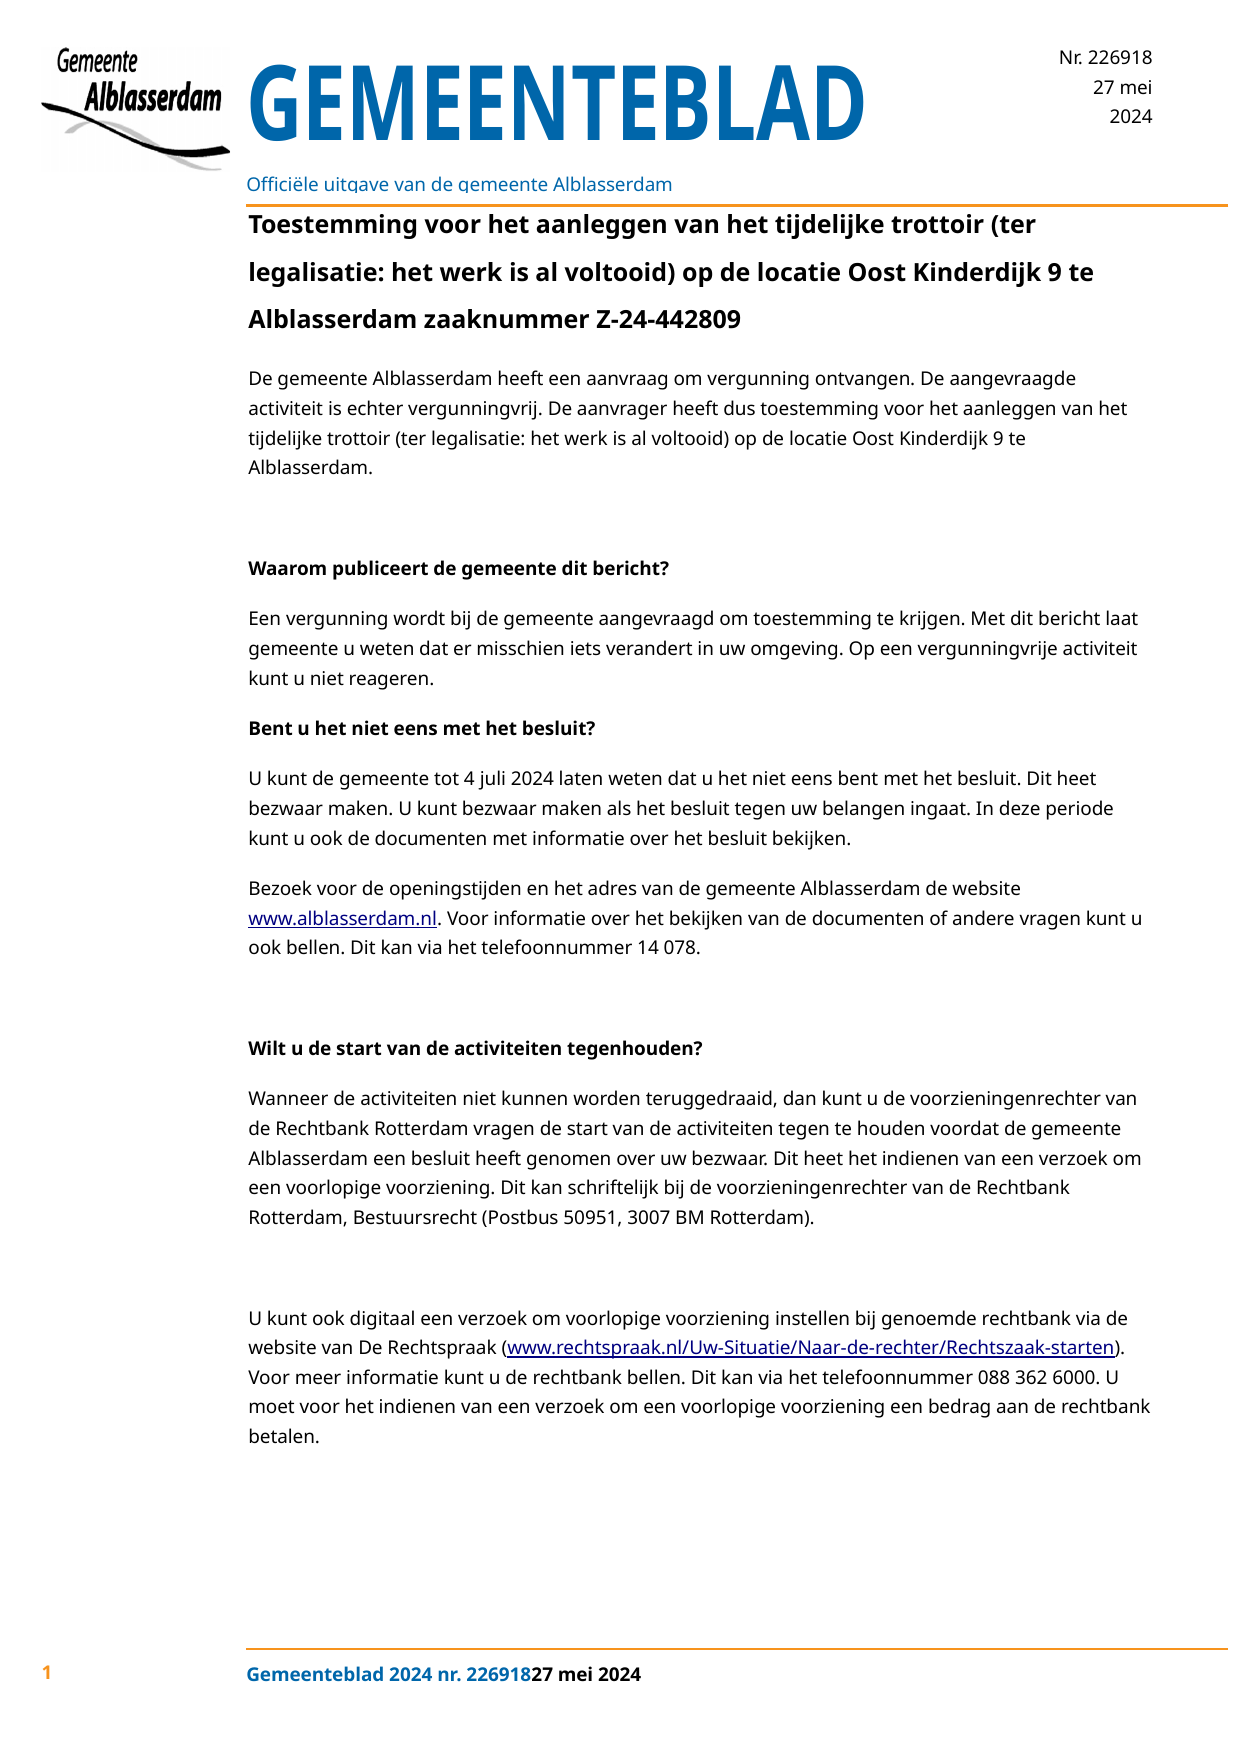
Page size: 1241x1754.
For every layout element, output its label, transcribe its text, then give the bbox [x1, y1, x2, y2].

text De gemeente Alblasserdam heeft een aanvraag om vergunning ontvangen. De aangevraagde activiteit is echter vergunningvrij. De aanvrager heeft dus toestemming voor het aanleggen van het tijdelijke trottoir (ter legalisatie: het werk is al voltooid) op de locatie Oost Kinderdijk 9 te Alblasserdam. [248, 366, 1152, 480]
text Wilt u de start van de activiteiten tegenhouden? [248, 1035, 1152, 1061]
text U kunt ook digitaal een verzoek om voorlopige voorziening instellen bij genoemde rechtbank via de website van De Rechtspraak (www.rechtspraak.nl/Uw-Situatie/Naar-de-rechter/Rechtszaak-starten). Voor meer informatie kunt u de rechtbank bellen. Dit kan via het telefoonnummer 088 362 6000. U moet voor het indienen van een verzoek om een voorlopige voorziening een bedrag aan de rechtbank betalen. [248, 1305, 1152, 1449]
text Bent u het niet eens met het besluit? [248, 715, 1152, 741]
text Bezoek voor de openingstijden en het adres van de gemeente Alblasserdam de website www.alblasserdam.nl. Voor informatie over het bekijken van de documenten of andere vragen kunt u ook bellen. Dit kan via het telefoonnummer 14 078. [248, 875, 1152, 960]
text Waarom publiceert de gemeente dit bericht? [248, 555, 1152, 581]
picture [41, 47, 231, 172]
text Een vergunning wordt bij de gemeente aangevraagd om toestemming te krijgen. Met dit bericht laat gemeente u weten dat er misschien iets verandert in uw omgeving. Op een vergunningvrije activiteit kunt u niet reageren. [248, 606, 1152, 690]
text Toestemming voor het aanleggen van het tijdelijke trottoir (ter legalisatie: het werk is al voltooid) op de locatie Oost Kinderdijk 9 te Alblasserdam zaaknummer Z-24-442809 [248, 207, 1152, 336]
text U kunt de gemeente tot 4 juli 2024 laten weten dat u het niet eens bent met het besluit. Dit heet bezwaar maken. U kunt bezwaar maken als het besluit tegen uw belangen ingaat. In deze periode kunt u ook de documenten met informatie over het besluit bekijken. [248, 766, 1152, 850]
text Wanneer de activiteiten niet kunnen worden teruggedraaid, dan kunt u de voorzieningenrechter van de Rechtbank Rotterdam vragen de start van de activiteiten tegen te houden voordat de gemeente Alblasserdam een besluit heeft genomen over uw bezwaar. Dit heet het indienen van een verzoek om een voorlopige voorziening. Dit kan schriftelijk bij de voorzieningenrechter van de Rechtbank Rotterdam, Bestuursrecht (Postbus 50951, 3007 BM Rotterdam). [248, 1086, 1152, 1229]
